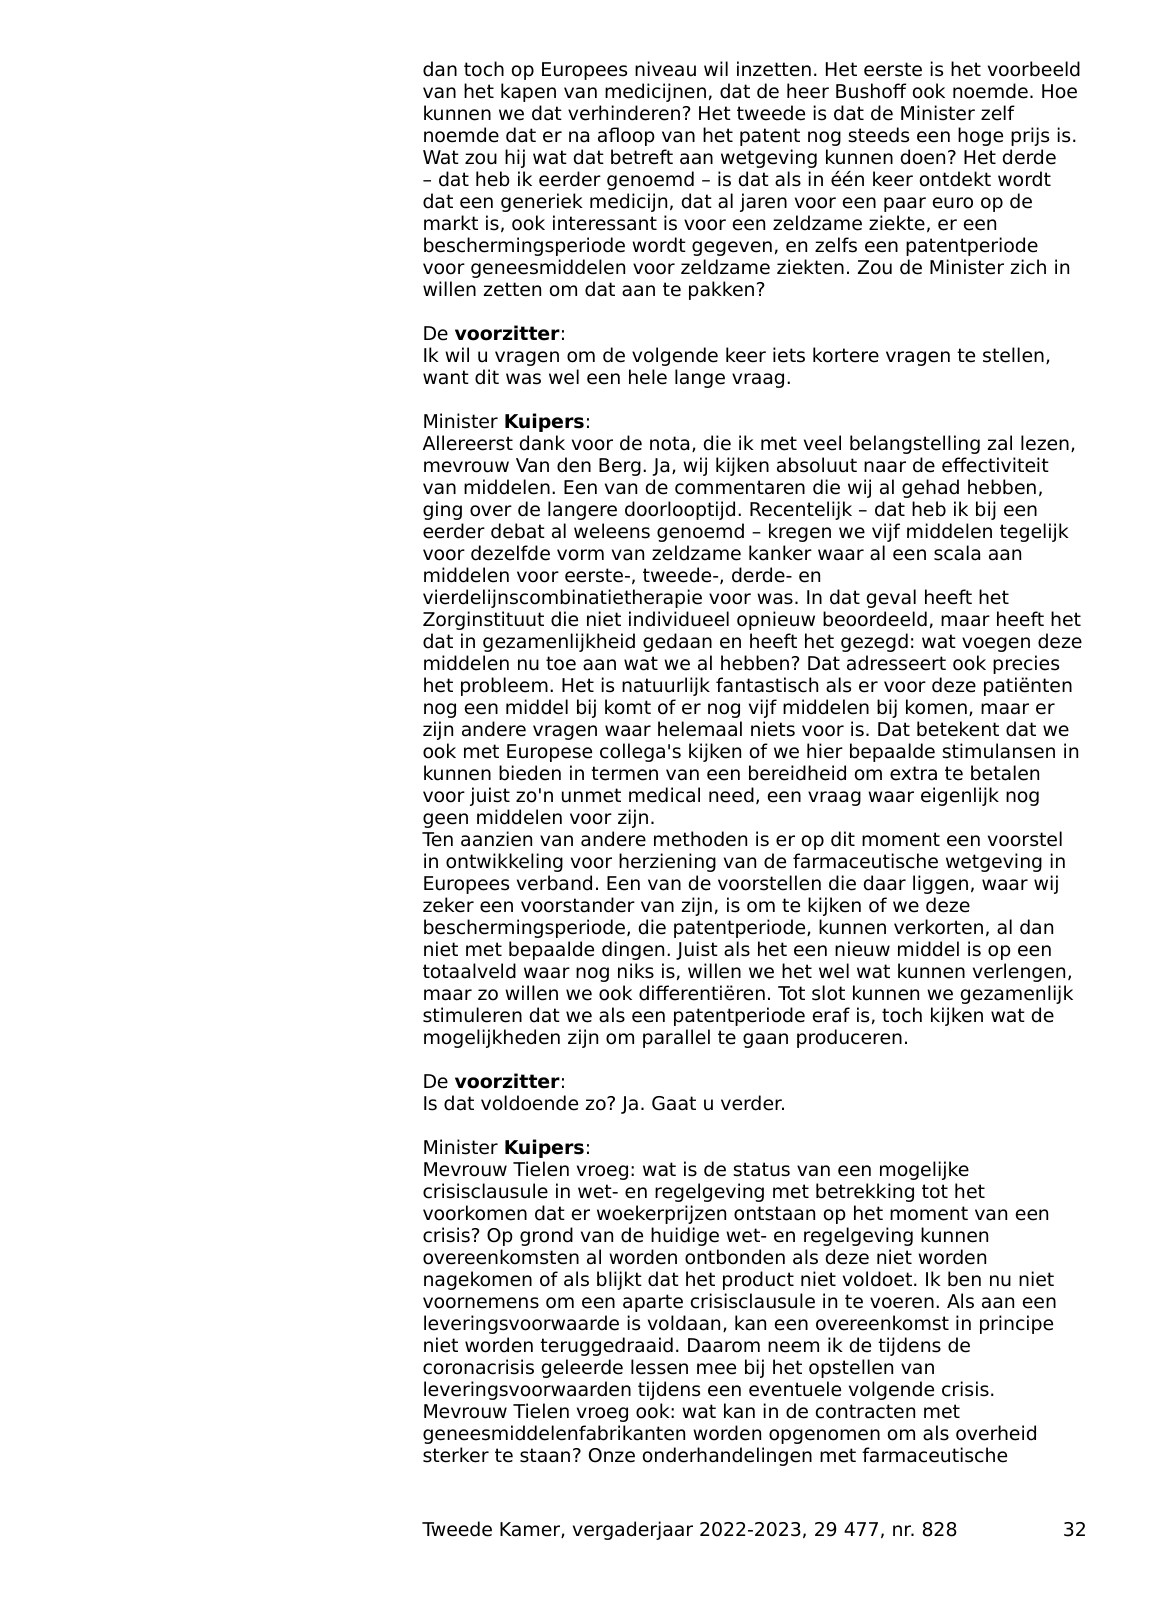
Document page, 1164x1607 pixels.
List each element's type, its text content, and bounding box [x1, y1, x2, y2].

text Ik wil u vragen om de volgende keer iets kortere vragen te stellen, want dit was wel een hele lange vraag. [422, 345, 1087, 389]
text Ten aanzien van andere methoden is er op dit moment een voorstel in ontwikkeling voor herziening van de farmaceutische wetgeving in Europees verband. Een van de voorstellen die daar liggen, waar wij zeker een voorstander van zijn, is om te kijken of we deze beschermingsperiode, die patentperiode, kunnen verkorten, al dan niet met bepaalde dingen. Juist als het een nieuw middel is op een totaalveld waar nog niks is, willen we het wel wat kunnen verlengen, maar zo willen we ook differentiëren. Tot slot kunnen we gezamenlijk stimuleren dat we als een patentperiode eraf is, toch kijken wat de mogelijkheden zijn om parallel te gaan produceren. [422, 829, 1087, 1048]
text Mevrouw Tielen vroeg: wat is de status van een mogelijke crisisclausule in wet- en regelgeving met betrekking tot het voorkomen dat er woekerprijzen ontstaan op het moment van een crisis? Op grond van de huidige wet- en regelgeving kunnen overeenkomsten al worden ontbonden als deze niet worden nagekomen of als blijkt dat het product niet voldoet. Ik ben nu niet voornemens om een aparte crisisclausule in te voeren. Als aan een leveringsvoorwaarde is voldaan, kan een overeenkomst in principe niet worden teruggedraaid. Daarom neem ik de tijdens de coronacrisis geleerde lessen mee bij het opstellen van leveringsvoorwaarden tijdens een eventuele volgende crisis. [422, 1159, 1087, 1401]
text Mevrouw Tielen vroeg ook: wat kan in de contracten met geneesmiddelenfabrikanten worden opgenomen om als overheid sterker te staan? Onze onderhandelingen met farmaceutische [422, 1401, 1087, 1467]
text De voorzitter: [422, 1071, 1087, 1093]
text De voorzitter: [422, 323, 1087, 345]
text Allereerst dank voor de nota, die ik met veel belangstelling zal lezen, mevrouw Van den Berg. Ja, wij kijken absoluut naar de effectiviteit van middelen. Een van de commentaren die wij al gehad hebben, ging over de langere doorlooptijd. Recentelijk – dat heb ik bij een eerder debat al weleens genoemd – kregen we vijf middelen tegelijk voor dezelfde vorm van zeldzame kanker waar al een scala aan middelen voor eerste-, tweede-, derde- en vierdelijnscombinatietherapie voor was. In dat geval heeft het Zorginstituut die niet individueel opnieuw beoordeeld, maar heeft het dat in gezamenlijkheid gedaan en heeft het gezegd: wat voegen deze middelen nu toe aan wat we al hebben? Dat adresseert ook precies het probleem. Het is natuurlijk fantastisch als er voor deze patiënten nog een middel bij komt of er nog vijf middelen bij komen, maar er zijn andere vragen waar helemaal niets voor is. Dat betekent dat we ook met Europese collega's kijken of we hier bepaalde stimulansen in kunnen bieden in termen van een bereidheid om extra te betalen voor juist zo'n unmet medical need, een vraag waar eigenlijk nog geen middelen voor zijn. [422, 433, 1087, 829]
text Minister Kuipers: [422, 1137, 1087, 1159]
text Is dat voldoende zo? Ja. Gaat u verder. [422, 1093, 1087, 1115]
text Minister Kuipers: [422, 411, 1087, 433]
text dan toch op Europees niveau wil inzetten. Het eerste is het voorbeeld van het kapen van medicijnen, dat de heer Bushoff ook noemde. Hoe kunnen we dat verhinderen? Het tweede is dat de Minister zelf noemde dat er na afloop van het patent nog steeds een hoge prijs is. Wat zou hij wat dat betreft aan wetgeving kunnen doen? Het derde – dat heb ik eerder genoemd – is dat als in één keer ontdekt wordt dat een generiek medicijn, dat al jaren voor een paar euro op de markt is, ook interessant is voor een zeldzame ziekte, er een beschermingsperiode wordt gegeven, en zelfs een patentperiode voor geneesmiddelen voor zeldzame ziekten. Zou de Minister zich in willen zetten om dat aan te pakken? [422, 59, 1087, 301]
